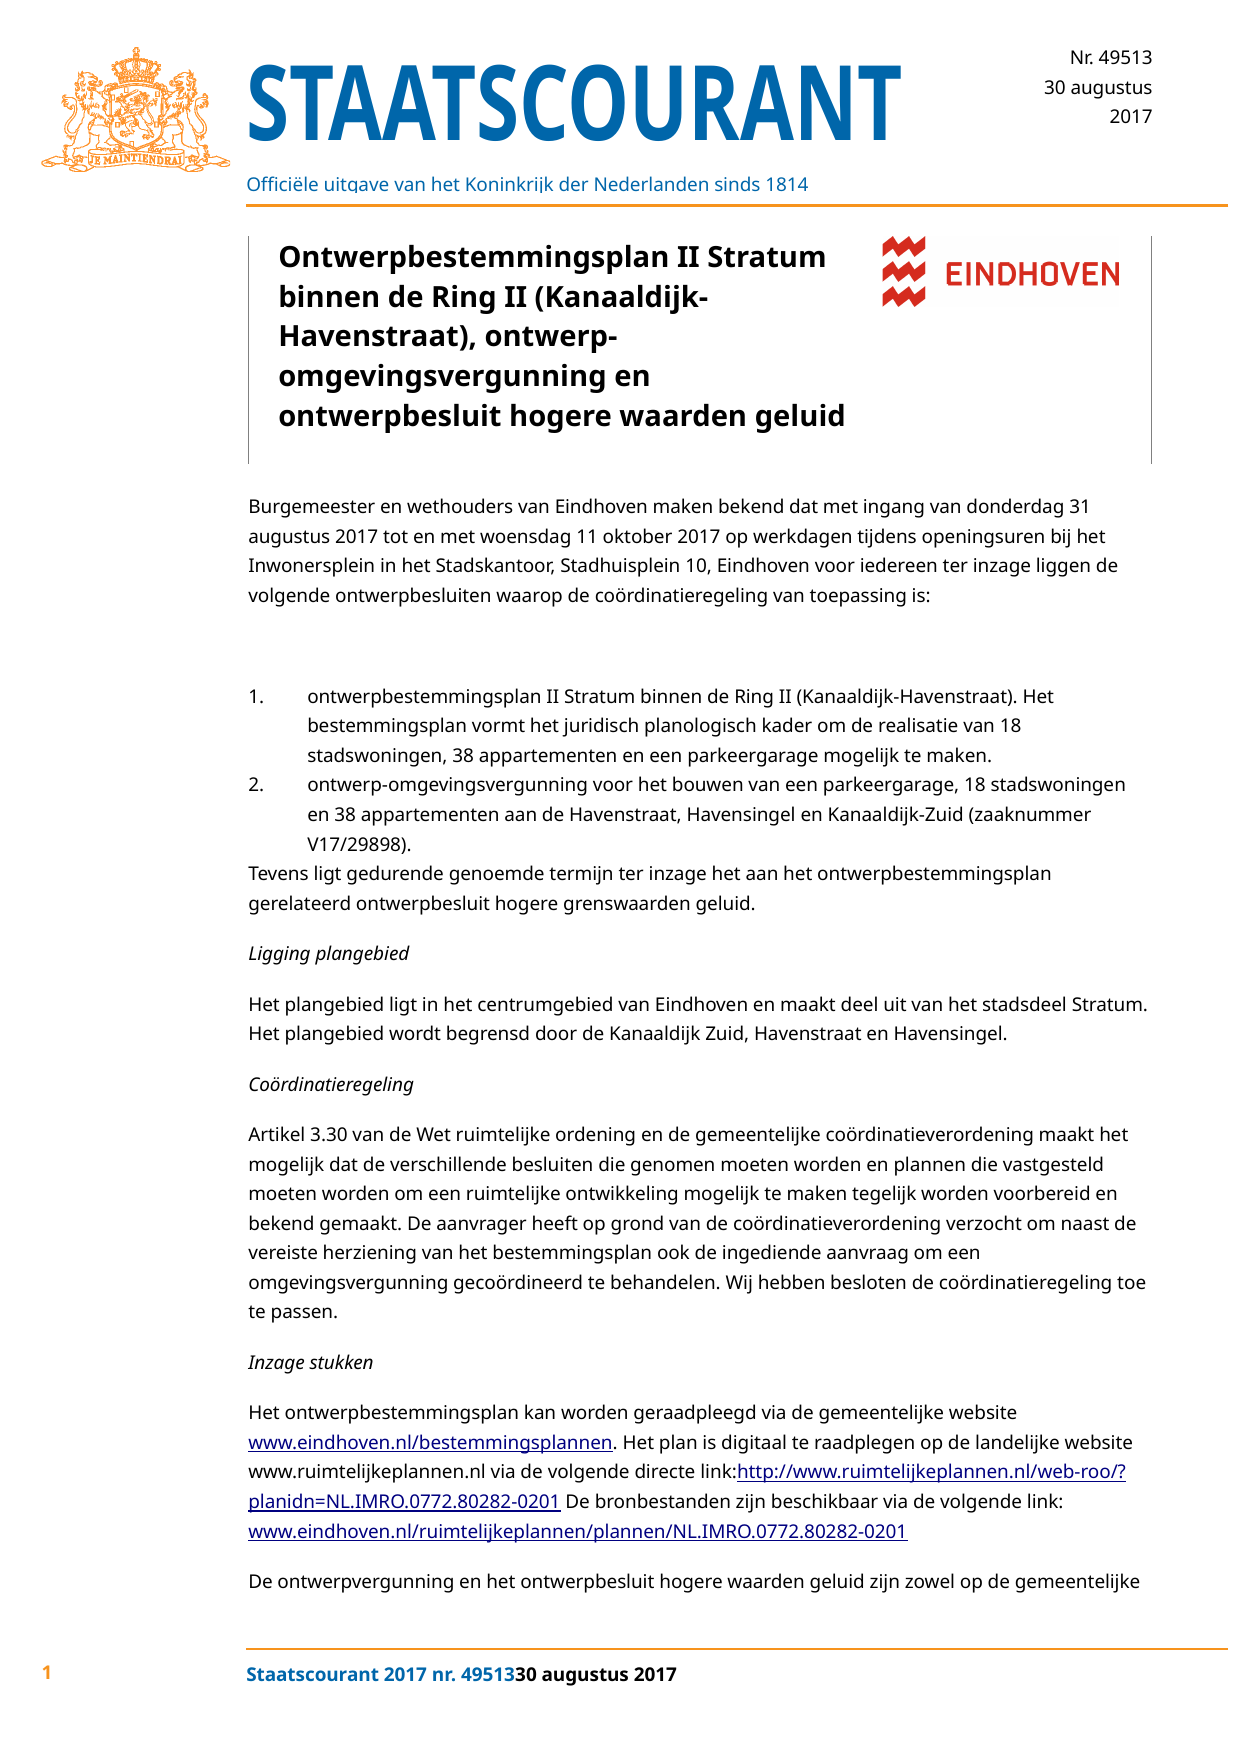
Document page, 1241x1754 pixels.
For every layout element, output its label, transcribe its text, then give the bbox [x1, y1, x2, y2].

table_header Ontwerpbestemmingsplan II Stratum binnen de Ring II (Kanaaldijk-Havenstraat), ontwerp-omgevingsvergunning en ontwerpbesluit hogere waarden geluid [249, 236, 850, 464]
list ontwerpbestemmingsplan II Stratum binnen de Ring II (Kanaaldijk-Havenstraat). Het bestemmingsplan vormt het juridisch planologisch kader om de realisatie van 18 stadswoningen, 38 appartementen en een parkeergarage mogelijk te maken. [248, 683, 1152, 768]
text Artikel 3.30 van de Wet ruimtelijke ordening en de gemeentelijke coördinatieverordening maakt het mogelijk dat de verschillende besluiten die genomen moeten worden en plannen die vastgesteld moeten worden om een ruimtelijke ontwikkeling mogelijk te maken tegelijk worden voorbereid en bekend gemaakt. De aanvrager heeft op grond van de coördinatieverordening verzocht om naast de vereiste herziening van het bestemmingsplan ook de ingediende aanvraag om een omgevingsvergunning gecoördineerd te behandelen. Wij hebben besloten de coördinatieregeling toe te passen. [248, 1121, 1152, 1324]
picture [41, 47, 231, 172]
text Inzage stukken [248, 1349, 1152, 1375]
text Het ontwerpbestemmingsplan kan worden geraadpleegd via de gemeentelijke website www.eindhoven.nl/bestemmingsplannen. Het plan is digitaal te raadplegen op de landelijke website www.ruimtelijkeplannen.nl via de volgende directe link:http://www.ruimtelijkeplannen.nl/web-roo/?planidn=NL.IMRO.0772.80282-0201 De bronbestanden zijn beschikbaar via de volgende link: www.eindhoven.nl/ruimtelijkeplannen/plannen/NL.IMRO.0772.80282-0201 [248, 1399, 1152, 1544]
text Coördinatieregeling [248, 1071, 1152, 1097]
text Ligging plangebied [248, 940, 1152, 966]
text Tevens ligt gedurende genoemde termijn ter inzage het aan het ontwerpbestemmingsplan gerelateerd ontwerpbesluit hogere grenswaarden geluid. [248, 860, 1152, 916]
text De ontwerpvergunning en het ontwerpbesluit hogere waarden geluid zijn zowel op de gemeentelijke [248, 1568, 1152, 1594]
text Burgemeester en wethouders van Eindhoven maken bekend dat met ingang van donderdag 31 augustus 2017 tot en met woensdag 11 oktober 2017 op werkdagen tijdens openingsuren bij het Inwonersplein in het Stadskantoor, Stadhuisplein 10, Eindhoven voor iedereen ter inzage liggen de volgende ontwerpbesluiten waarop de coördinatieregeling van toepassing is: [248, 493, 1152, 608]
table_header [850, 236, 1151, 464]
list ontwerp-omgevingsvergunning voor het bouwen van een parkeergarage, 18 stadswoningen en 38 appartementen aan de Havenstraat, Havensingel en Kanaaldijk-Zuid (zaaknummer V17/29898). [248, 772, 1152, 857]
text Het plangebied ligt in het centrumgebied van Eindhoven en maakt deel uit van het stadsdeel Stratum. Het plangebied wordt begrensd door de Kanaaldijk Zuid, Havenstraat en Havensingel. [248, 991, 1152, 1046]
picture [882, 236, 1119, 307]
